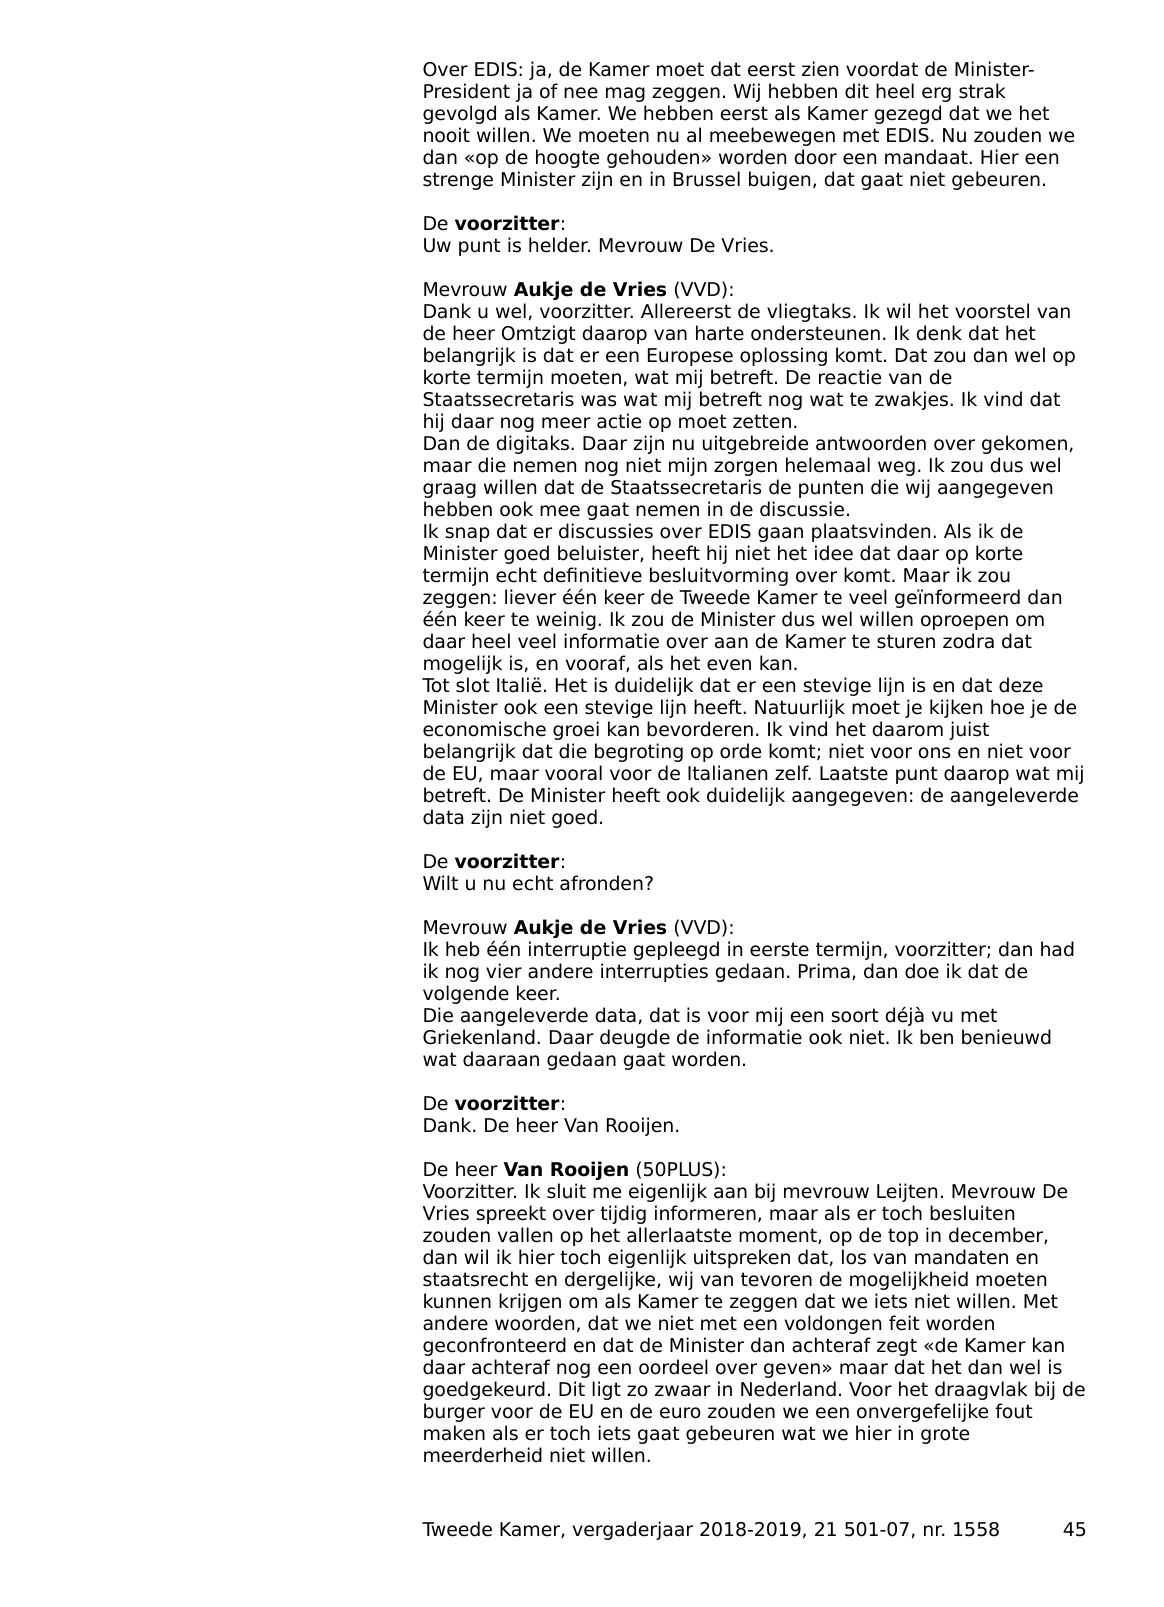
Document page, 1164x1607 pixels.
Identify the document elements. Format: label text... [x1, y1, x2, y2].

text Voorzitter. Ik sluit me eigenlijk aan bij mevrouw Leijten. Mevrouw De Vries spreekt over tijdig informeren, maar als er toch besluiten zouden vallen op het allerlaatste moment, op de top in december, dan wil ik hier toch eigenlijk uitspreken dat, los van mandaten en staatsrecht en dergelijke, wij van tevoren de mogelijkheid moeten kunnen krijgen om als Kamer te zeggen dat we iets niet willen. Met andere woorden, dat we niet met een voldongen feit worden geconfronteerd en dat de Minister dan achteraf zegt «de Kamer kan daar achteraf nog een oordeel over geven» maar dat het dan wel is goedgekeurd. Dit ligt zo zwaar in Nederland. Voor het draagvlak bij de burger voor de EU en de euro zouden we een onvergefelijke fout maken als er toch iets gaat gebeuren wat we hier in grote meerderheid niet willen. [422, 1181, 1087, 1467]
text Ik snap dat er discussies over EDIS gaan plaatsvinden. Als ik de Minister goed beluister, heeft hij niet het idee dat daar op korte termijn echt definitieve besluitvorming over komt. Maar ik zou zeggen: liever één keer de Tweede Kamer te veel geïnformeerd dan één keer te weinig. Ik zou de Minister dus wel willen oproepen om daar heel veel informatie over aan de Kamer te sturen zodra dat mogelijk is, en vooraf, als het even kan. [422, 521, 1087, 675]
text Wilt u nu echt afronden? [422, 873, 1087, 895]
text Die aangeleverde data, dat is voor mij een soort déjà vu met Griekenland. Daar deugde de informatie ook niet. Ik ben benieuwd wat daaraan gedaan gaat worden. [422, 1005, 1087, 1071]
text Uw punt is helder. Mevrouw De Vries. [422, 235, 1087, 257]
text Mevrouw Aukje de Vries (VVD): [422, 917, 1087, 939]
text Dank u wel, voorzitter. Allereerst de vliegtaks. Ik wil het voorstel van de heer Omtzigt daarop van harte ondersteunen. Ik denk dat het belangrijk is dat er een Europese oplossing komt. Dat zou dan wel op korte termijn moeten, wat mij betreft. De reactie van de Staatssecretaris was wat mij betreft nog wat te zwakjes. Ik vind dat hij daar nog meer actie op moet zetten. [422, 301, 1087, 433]
text De voorzitter: [422, 851, 1087, 873]
text Over EDIS: ja, de Kamer moet dat eerst zien voordat de Minister-President ja of nee mag zeggen. Wij hebben dit heel erg strak gevolgd als Kamer. We hebben eerst als Kamer gezegd dat we het nooit willen. We moeten nu al meebewegen met EDIS. Nu zouden we dan «op de hoogte gehouden» worden door een mandaat. Hier een strenge Minister zijn en in Brussel buigen, dat gaat niet gebeuren. [422, 59, 1087, 191]
text De heer Van Rooijen (50PLUS): [422, 1159, 1087, 1181]
text De voorzitter: [422, 213, 1087, 235]
text Mevrouw Aukje de Vries (VVD): [422, 279, 1087, 301]
text Ik heb één interruptie gepleegd in eerste termijn, voorzitter; dan had ik nog vier andere interrupties gedaan. Prima, dan doe ik dat de volgende keer. [422, 939, 1087, 1005]
text Dank. De heer Van Rooijen. [422, 1115, 1087, 1137]
text Dan de digitaks. Daar zijn nu uitgebreide antwoorden over gekomen, maar die nemen nog niet mijn zorgen helemaal weg. Ik zou dus wel graag willen dat de Staatssecretaris de punten die wij aangegeven hebben ook mee gaat nemen in de discussie. [422, 433, 1087, 521]
text Tot slot Italië. Het is duidelijk dat er een stevige lijn is en dat deze Minister ook een stevige lijn heeft. Natuurlijk moet je kijken hoe je de economische groei kan bevorderen. Ik vind het daarom juist belangrijk dat die begroting op orde komt; niet voor ons en niet voor de EU, maar vooral voor de Italianen zelf. Laatste punt daarop wat mij betreft. De Minister heeft ook duidelijk aangegeven: de aangeleverde data zijn niet goed. [422, 675, 1087, 829]
text De voorzitter: [422, 1093, 1087, 1115]
